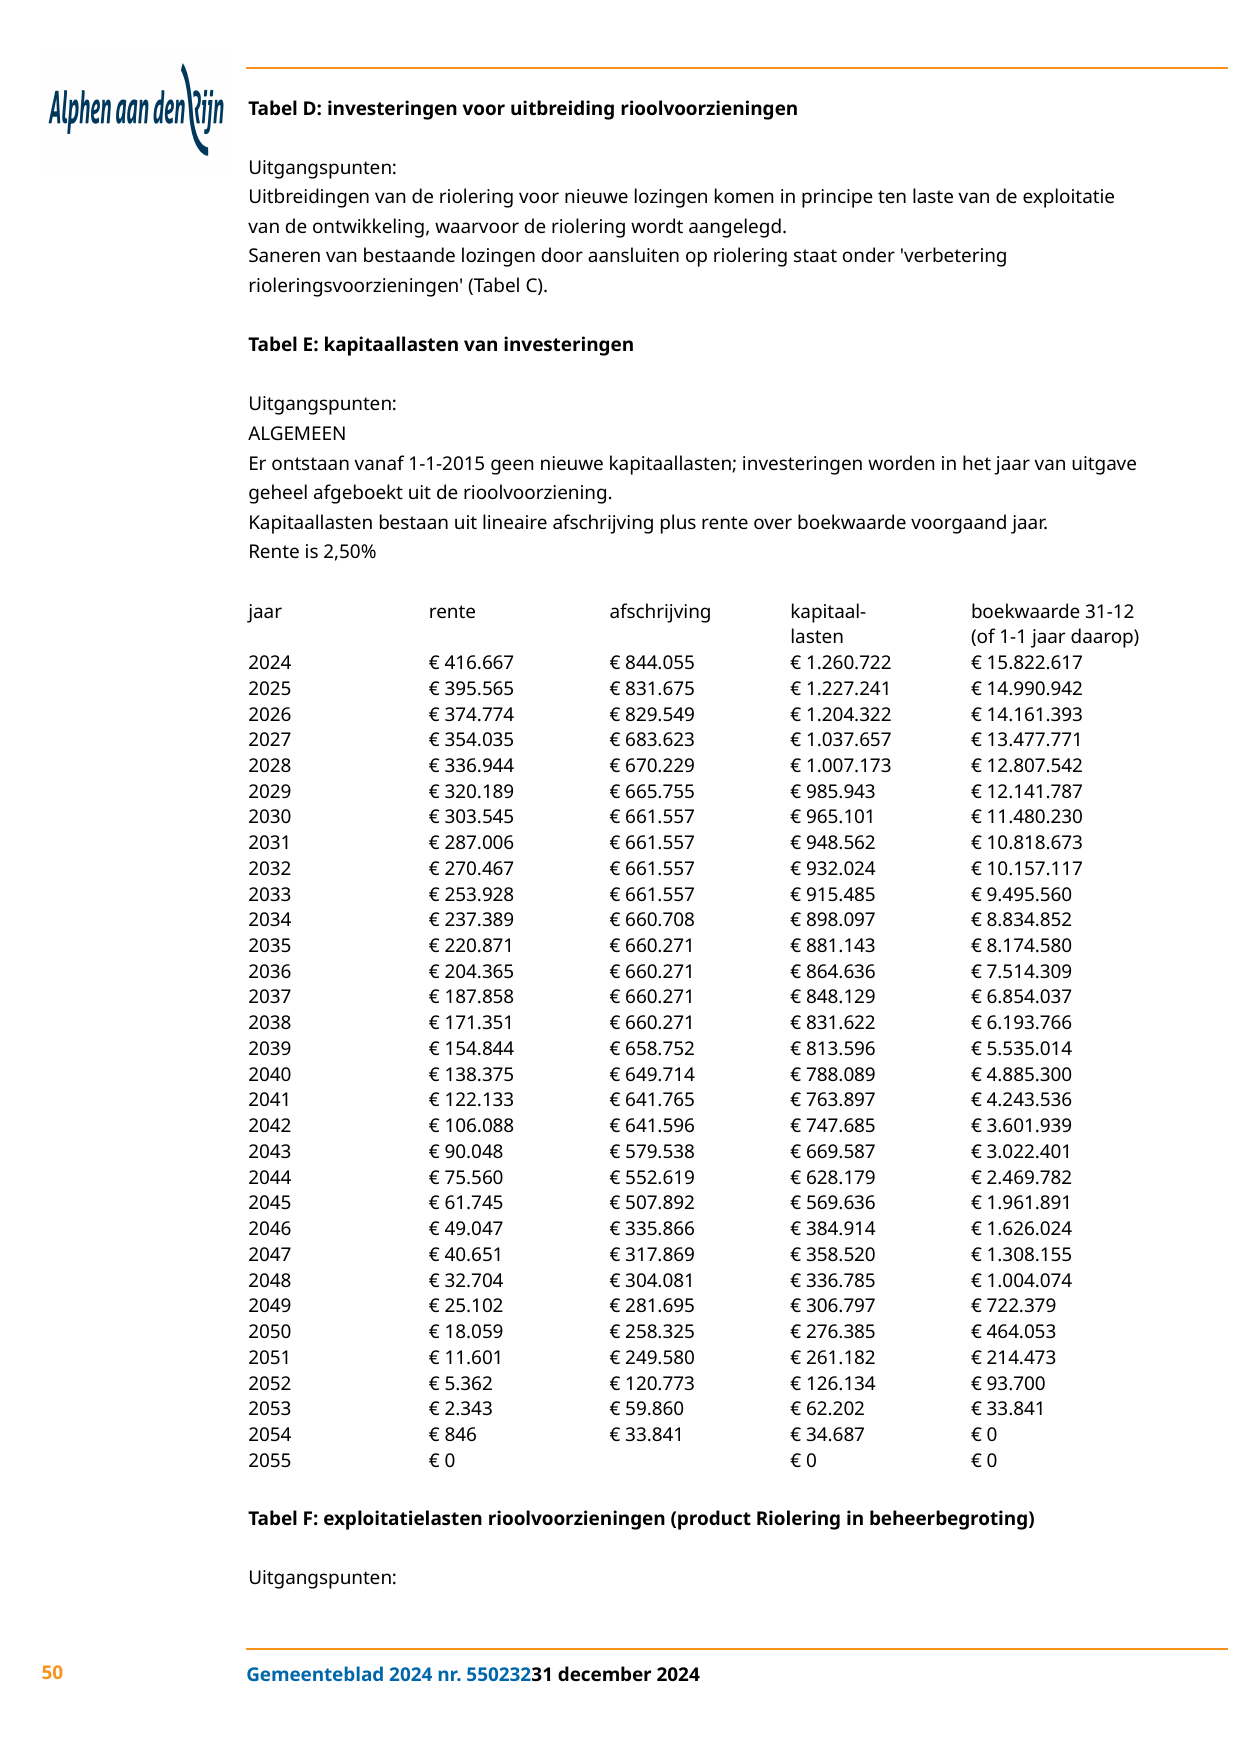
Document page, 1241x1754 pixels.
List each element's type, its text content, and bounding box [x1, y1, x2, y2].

table_header jaar [248, 598, 429, 623]
table_cell € 985.943 [790, 778, 971, 804]
table_cell € 270.467 [429, 855, 609, 881]
table_cell € 5.362 [429, 1370, 609, 1395]
table_cell € 683.623 [609, 726, 790, 752]
table_cell € 6.854.037 [971, 984, 1152, 1009]
table_cell 2038 [248, 1010, 429, 1035]
table_cell € 90.048 [429, 1138, 609, 1164]
table_cell € 1.626.024 [971, 1215, 1152, 1241]
table_cell € 3.022.401 [971, 1138, 1152, 1164]
table_cell € 661.557 [609, 829, 790, 855]
table_cell € 336.785 [790, 1267, 971, 1292]
table_cell 2053 [248, 1395, 429, 1421]
table_cell € 844.055 [609, 649, 790, 675]
table_cell € 660.271 [609, 1010, 790, 1035]
table_cell 2034 [248, 907, 429, 932]
table_cell € 62.202 [790, 1395, 971, 1421]
table_cell € 831.675 [609, 675, 790, 701]
table_cell € 0 [971, 1447, 1152, 1473]
table_cell 2026 [248, 701, 429, 726]
text Tabel F: exploitatielasten rioolvoorzieningen (product Riolering in beheerbegroting) [248, 1505, 1152, 1531]
table_cell € 10.157.117 [971, 855, 1152, 881]
table_cell 2043 [248, 1138, 429, 1164]
table_cell € 1.007.173 [790, 752, 971, 778]
table_cell € 34.687 [790, 1421, 971, 1447]
table_cell € 1.308.155 [971, 1241, 1152, 1267]
table_cell 2050 [248, 1318, 429, 1344]
table_cell € 25.102 [429, 1293, 609, 1318]
table_cell € 658.752 [609, 1035, 790, 1061]
table_cell € 5.535.014 [971, 1035, 1152, 1061]
table_cell € 7.514.309 [971, 958, 1152, 984]
text Uitgangspunten: [248, 154, 1152, 180]
text Uitbreidingen van de riolering voor nieuwe lozingen komen in principe ten laste van de exploitatie van de ontwikkeling, waarvoor de riolering wordt aangelegd. [248, 183, 1152, 239]
table_cell (of 1-1 jaar daarop) [971, 624, 1152, 649]
table_cell [609, 624, 790, 649]
table_cell € 40.651 [429, 1241, 609, 1267]
table_cell € 358.520 [790, 1241, 971, 1267]
table_cell € 320.189 [429, 778, 609, 804]
table_cell € 106.088 [429, 1113, 609, 1138]
table_cell € 384.914 [790, 1215, 971, 1241]
table_cell € 126.134 [790, 1370, 971, 1395]
table_cell € 661.557 [609, 855, 790, 881]
table_cell 2049 [248, 1293, 429, 1318]
table_cell € 788.089 [790, 1061, 971, 1087]
table_cell € 120.773 [609, 1370, 790, 1395]
table_cell € 220.871 [429, 932, 609, 958]
table_cell 2032 [248, 855, 429, 881]
table_cell € 12.141.787 [971, 778, 1152, 804]
table_cell € 416.667 [429, 649, 609, 675]
table_cell € 848.129 [790, 984, 971, 1009]
table_cell € 354.035 [429, 726, 609, 752]
table_cell € 33.841 [971, 1395, 1152, 1421]
table_cell € 258.325 [609, 1318, 790, 1344]
table_cell [248, 624, 429, 649]
table_cell € 641.765 [609, 1087, 790, 1112]
table_cell € 763.897 [790, 1087, 971, 1112]
table_cell € 0 [790, 1447, 971, 1473]
table_cell € 661.557 [609, 804, 790, 829]
table_cell 2045 [248, 1190, 429, 1215]
table_cell € 374.774 [429, 701, 609, 726]
table_cell € 336.944 [429, 752, 609, 778]
table_cell € 261.182 [790, 1344, 971, 1370]
table_cell € 649.714 [609, 1061, 790, 1087]
table_cell € 881.143 [790, 932, 971, 958]
table_cell € 287.006 [429, 829, 609, 855]
table_cell € 61.745 [429, 1190, 609, 1215]
table_cell € 281.695 [609, 1293, 790, 1318]
table_cell € 669.587 [790, 1138, 971, 1164]
table_cell € 276.385 [790, 1318, 971, 1344]
table_cell € 59.860 [609, 1395, 790, 1421]
table_cell € 10.818.673 [971, 829, 1152, 855]
table_cell 2052 [248, 1370, 429, 1395]
table_header rente [429, 598, 609, 623]
table_cell 2033 [248, 881, 429, 907]
table_cell [609, 1447, 790, 1473]
table_cell € 214.473 [971, 1344, 1152, 1370]
table_cell € 831.622 [790, 1010, 971, 1035]
table_cell 2037 [248, 984, 429, 1009]
table_cell € 14.990.942 [971, 675, 1152, 701]
table_cell € 15.822.617 [971, 649, 1152, 675]
table_cell € 0 [971, 1421, 1152, 1447]
table_cell € 9.495.560 [971, 881, 1152, 907]
table_cell € 49.047 [429, 1215, 609, 1241]
table_cell € 661.557 [609, 881, 790, 907]
table_cell € 6.193.766 [971, 1010, 1152, 1035]
table_cell € 14.161.393 [971, 701, 1152, 726]
table_cell 2035 [248, 932, 429, 958]
table_cell € 306.797 [790, 1293, 971, 1318]
table_cell € 187.858 [429, 984, 609, 1009]
table_cell € 249.580 [609, 1344, 790, 1370]
table_cell 2046 [248, 1215, 429, 1241]
table_cell € 1.004.074 [971, 1267, 1152, 1292]
table_cell € 33.841 [609, 1421, 790, 1447]
table_cell 2044 [248, 1164, 429, 1189]
table_cell € 75.560 [429, 1164, 609, 1189]
table_cell 2042 [248, 1113, 429, 1138]
table_cell 2055 [248, 1447, 429, 1473]
table_cell 2039 [248, 1035, 429, 1061]
table_cell € 898.097 [790, 907, 971, 932]
table_cell 2031 [248, 829, 429, 855]
table_cell 2047 [248, 1241, 429, 1267]
text Tabel D: investeringen voor uitbreiding rioolvoorzieningen [248, 95, 1152, 121]
table_cell € 253.928 [429, 881, 609, 907]
table_cell € 641.596 [609, 1113, 790, 1138]
table_cell € 0 [429, 1447, 609, 1473]
table_cell € 665.755 [609, 778, 790, 804]
text Kapitaallasten bestaan uit lineaire afschrijving plus rente over boekwaarde voorgaand jaar. [248, 509, 1152, 535]
table_cell € 2.469.782 [971, 1164, 1152, 1189]
text Tabel E: kapitaallasten van investeringen [248, 331, 1152, 357]
table_cell € 552.619 [609, 1164, 790, 1189]
text Saneren van bestaande lozingen door aansluiten op riolering staat onder 'verbetering rioleringsvoorzieningen' (Tabel C). [248, 243, 1152, 298]
table_cell 2036 [248, 958, 429, 984]
table_cell € 171.351 [429, 1010, 609, 1035]
picture [41, 47, 231, 172]
table_cell € 237.389 [429, 907, 609, 932]
table_cell € 1.260.722 [790, 649, 971, 675]
table_cell 2024 [248, 649, 429, 675]
table_cell € 813.596 [790, 1035, 971, 1061]
table_cell € 948.562 [790, 829, 971, 855]
table_cell € 317.869 [609, 1241, 790, 1267]
table_cell € 1.037.657 [790, 726, 971, 752]
table_cell 2025 [248, 675, 429, 701]
table_cell € 660.271 [609, 984, 790, 1009]
text Rente is 2,50% [248, 538, 1152, 564]
table_cell € 722.379 [971, 1293, 1152, 1318]
table_cell lasten [790, 624, 971, 649]
table_cell € 303.545 [429, 804, 609, 829]
table_cell € 13.477.771 [971, 726, 1152, 752]
table_cell [429, 624, 609, 649]
text Er ontstaan vanaf 1-1-2015 geen nieuwe kapitaallasten; investeringen worden in het jaar van uitgave geheel afgeboekt uit de rioolvoorziening. [248, 450, 1152, 505]
table_header kapitaal- [790, 598, 971, 623]
table_cell € 1.204.322 [790, 701, 971, 726]
text Uitgangspunten: [248, 1564, 1152, 1590]
table_cell € 395.565 [429, 675, 609, 701]
table_cell € 628.179 [790, 1164, 971, 1189]
table_cell € 93.700 [971, 1370, 1152, 1395]
table_cell 2051 [248, 1344, 429, 1370]
table_cell 2041 [248, 1087, 429, 1112]
table_cell € 11.480.230 [971, 804, 1152, 829]
text ALGEMEEN [248, 420, 1152, 446]
table_cell € 304.081 [609, 1267, 790, 1292]
table_cell € 965.101 [790, 804, 971, 829]
table_cell € 932.024 [790, 855, 971, 881]
table_cell 2040 [248, 1061, 429, 1087]
table_cell € 915.485 [790, 881, 971, 907]
table_header boekwaarde 31-12 [971, 598, 1152, 623]
text Uitgangspunten: [248, 391, 1152, 416]
table_cell € 579.538 [609, 1138, 790, 1164]
table_cell € 4.243.536 [971, 1087, 1152, 1112]
table_cell € 18.059 [429, 1318, 609, 1344]
table_cell 2029 [248, 778, 429, 804]
table_cell € 864.636 [790, 958, 971, 984]
table_cell € 3.601.939 [971, 1113, 1152, 1138]
table_cell € 335.866 [609, 1215, 790, 1241]
table_cell € 660.271 [609, 932, 790, 958]
table_cell € 464.053 [971, 1318, 1152, 1344]
table_cell € 2.343 [429, 1395, 609, 1421]
table_cell € 8.834.852 [971, 907, 1152, 932]
table_cell € 8.174.580 [971, 932, 1152, 958]
table_cell € 204.365 [429, 958, 609, 984]
table_cell € 12.807.542 [971, 752, 1152, 778]
table_cell € 747.685 [790, 1113, 971, 1138]
table_cell 2027 [248, 726, 429, 752]
table_cell 2054 [248, 1421, 429, 1447]
table_cell 2048 [248, 1267, 429, 1292]
table_header afschrijving [609, 598, 790, 623]
table_cell 2030 [248, 804, 429, 829]
table_cell € 569.636 [790, 1190, 971, 1215]
table_cell € 846 [429, 1421, 609, 1447]
table_cell 2028 [248, 752, 429, 778]
table_cell € 1.227.241 [790, 675, 971, 701]
table_cell € 122.133 [429, 1087, 609, 1112]
table_cell € 660.271 [609, 958, 790, 984]
table_cell € 829.549 [609, 701, 790, 726]
table_cell € 138.375 [429, 1061, 609, 1087]
table_cell € 4.885.300 [971, 1061, 1152, 1087]
table_cell € 32.704 [429, 1267, 609, 1292]
table_cell € 507.892 [609, 1190, 790, 1215]
table_cell € 1.961.891 [971, 1190, 1152, 1215]
table_cell € 11.601 [429, 1344, 609, 1370]
table_cell € 660.708 [609, 907, 790, 932]
table_cell € 670.229 [609, 752, 790, 778]
table_cell € 154.844 [429, 1035, 609, 1061]
